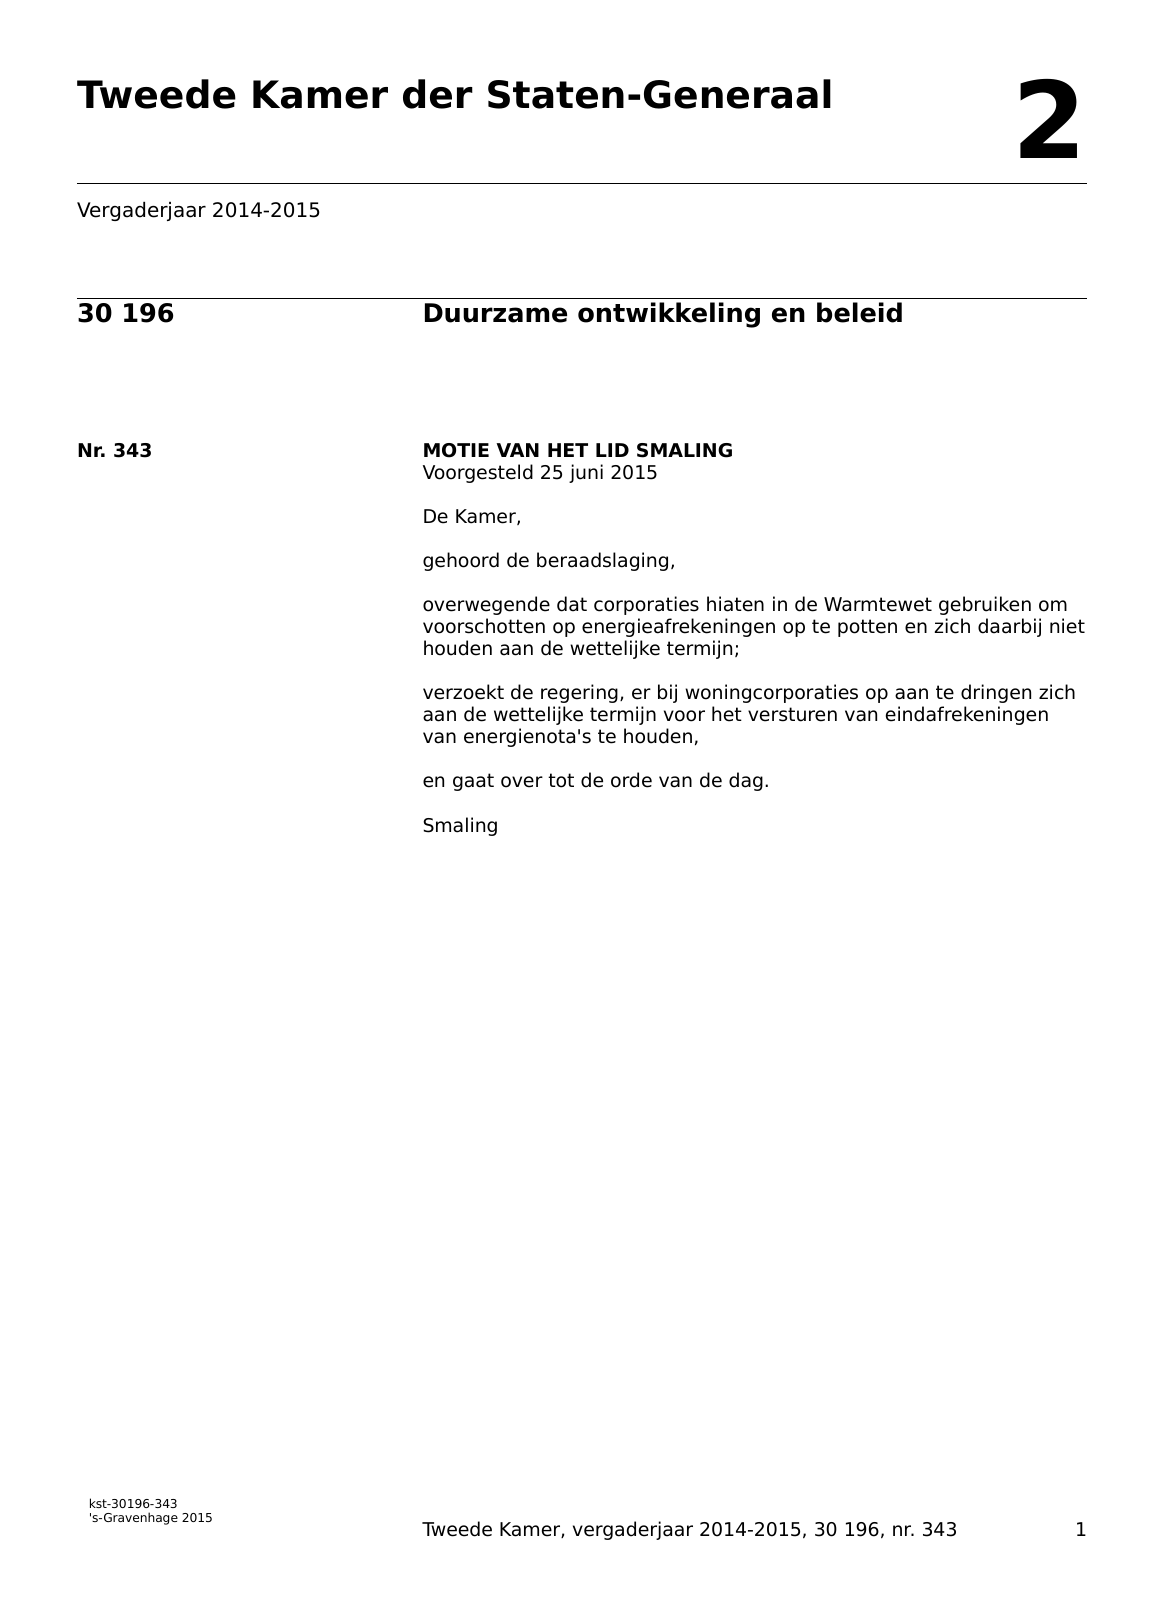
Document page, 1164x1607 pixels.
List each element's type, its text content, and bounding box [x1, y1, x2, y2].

text Voorgesteld 25 juni 2015 [422, 462, 1087, 484]
text overwegende dat corporaties hiaten in de Warmtewet gebruiken om voorschotten op energieafrekeningen op te potten en zich daarbij niet houden aan de wettelijke termijn; [422, 594, 1087, 660]
text 's-Gravenhage 2015 [88, 1511, 323, 1525]
text Smaling [422, 814, 1087, 837]
text gehoord de beraadslaging, [422, 550, 1087, 572]
table_header Tweede Kamer der Staten-Generaal [77, 59, 886, 183]
text en gaat over tot de orde van de dag. [422, 770, 1087, 792]
subtitle Nr. 343 MOTIE VAN HET LID SMALING [77, 440, 1087, 462]
table_header 2 [886, 59, 1087, 183]
subtitle 30 196 Duurzame ontwikkeling en beleid [77, 299, 1087, 329]
text De Kamer, [422, 506, 1087, 528]
text kst-30196-343 [88, 1497, 323, 1511]
table_cell Vergaderjaar 2014-2015 [77, 184, 1087, 298]
text verzoekt de regering, er bij woningcorporaties op aan te dringen zich aan de wettelijke termijn voor het versturen van eindafrekeningen van energienota's te houden, [422, 682, 1087, 748]
